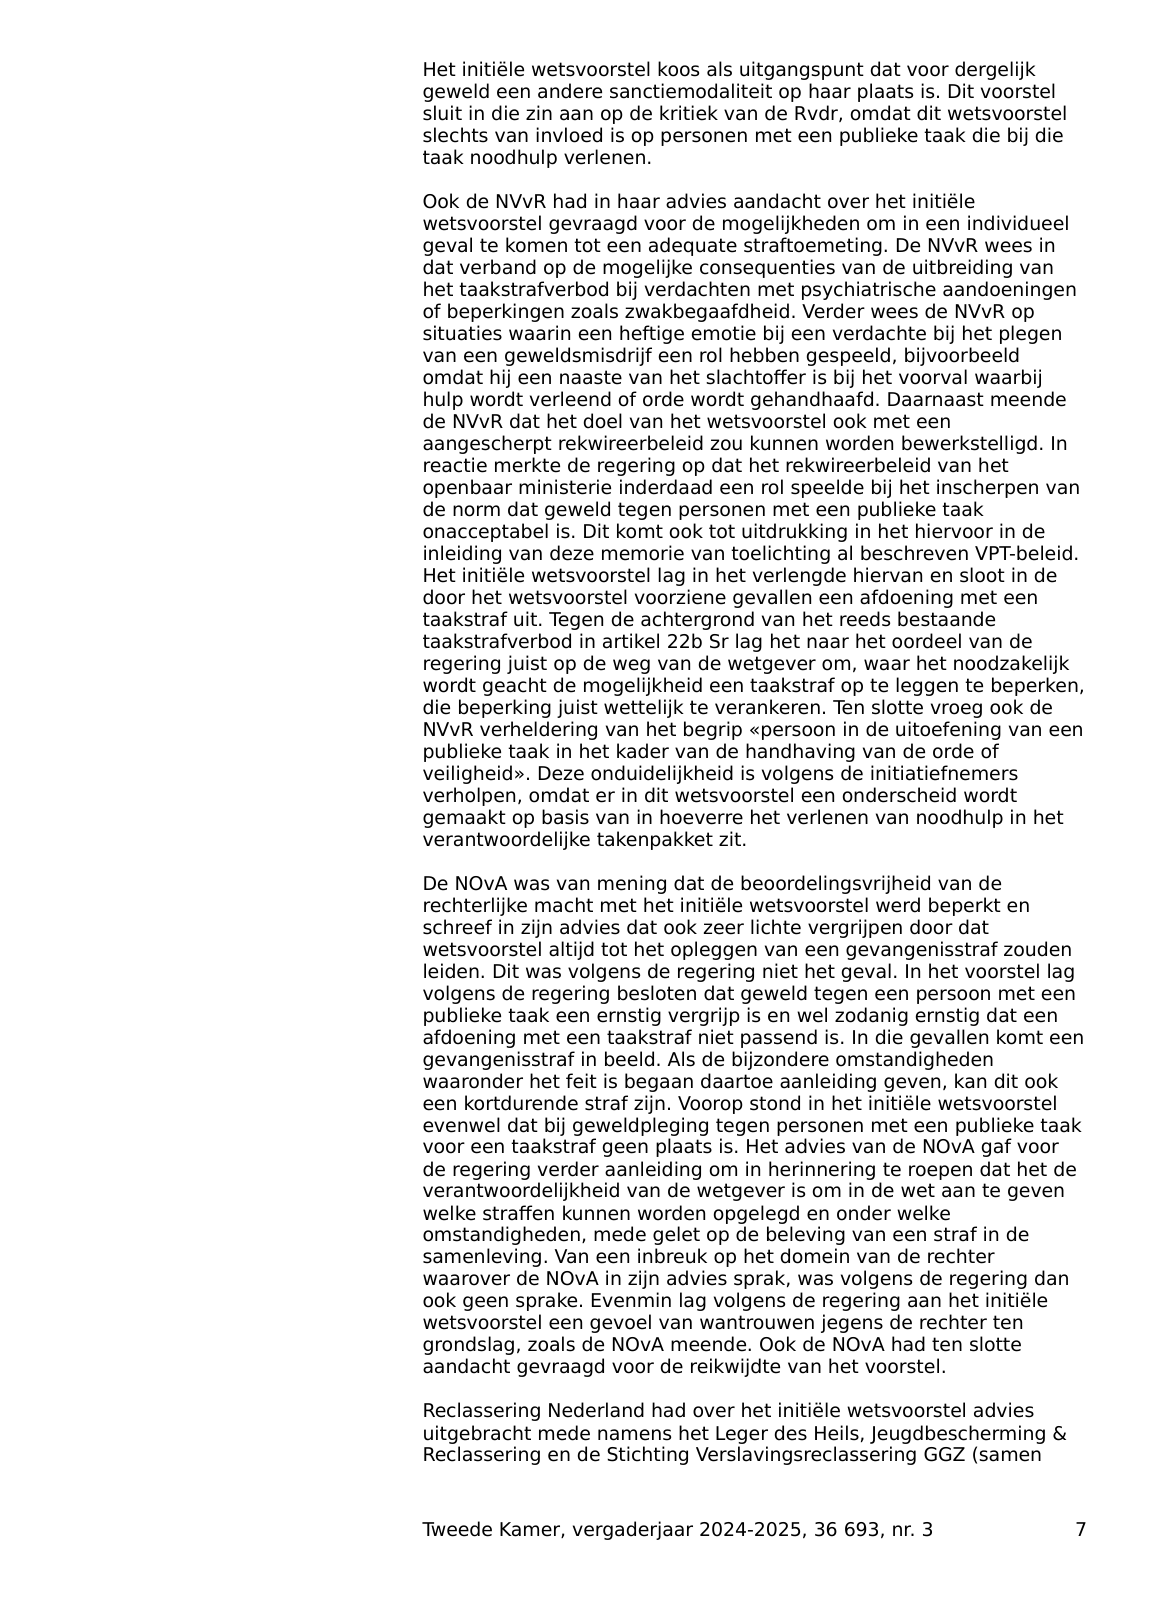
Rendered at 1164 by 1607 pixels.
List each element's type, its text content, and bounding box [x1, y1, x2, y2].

text Reclassering Nederland had over het initiële wetsvoorstel advies uitgebracht mede namens het Leger des Heils, Jeugdbescherming & Reclassering en de Stichting Verslavingsreclassering GGZ (samen [422, 1400, 1087, 1466]
text Ook de NVvR had in haar advies aandacht over het initiële wetsvoorstel gevraagd voor de mogelijkheden om in een individueel geval te komen tot een adequate straftoemeting. De NVvR wees in dat verband op de mogelijke consequenties van de uitbreiding van het taakstrafverbod bij verdachten met psychiatrische aandoeningen of beperkingen zoals zwakbegaafdheid. Verder wees de NVvR op situaties waarin een heftige emotie bij een verdachte bij het plegen van een geweldsmisdrijf een rol hebben gespeeld, bijvoorbeeld omdat hij een naaste van het slachtoffer is bij het voorval waarbij hulp wordt verleend of orde wordt gehandhaafd. Daarnaast meende de NVvR dat het doel van het wetsvoorstel ook met een aangescherpt rekwireerbeleid zou kunnen worden bewerkstelligd. In reactie merkte de regering op dat het rekwireerbeleid van het openbaar ministerie inderdaad een rol speelde bij het inscherpen van de norm dat geweld tegen personen met een publieke taak onacceptabel is. Dit komt ook tot uitdrukking in het hiervoor in de inleiding van deze memorie van toelichting al beschreven VPT-beleid. Het initiële wetsvoorstel lag in het verlengde hiervan en sloot in de door het wetsvoorstel voorziene gevallen een afdoening met een taakstraf uit. Tegen de achtergrond van het reeds bestaande taakstrafverbod in artikel 22b Sr lag het naar het oordeel van de regering juist op de weg van de wetgever om, waar het noodzakelijk wordt geacht de mogelijkheid een taakstraf op te leggen te beperken, die beperking juist wettelijk te verankeren. Ten slotte vroeg ook de NVvR verheldering van het begrip «persoon in de uitoefening van een publieke taak in het kader van de handhaving van de orde of veiligheid». Deze onduidelijkheid is volgens de initiatiefnemers verholpen, omdat er in dit wetsvoorstel een onderscheid wordt gemaakt op basis van in hoeverre het verlenen van noodhulp in het verantwoordelijke takenpakket zit. [422, 191, 1087, 851]
text Het initiële wetsvoorstel koos als uitgangspunt dat voor dergelijk geweld een andere sanctiemodaliteit op haar plaats is. Dit voorstel sluit in die zin aan op de kritiek van de Rvdr, omdat dit wetsvoorstel slechts van invloed is op personen met een publieke taak die bij die taak noodhulp verlenen. [422, 59, 1087, 169]
text De NOvA was van mening dat de beoordelingsvrijheid van de rechterlijke macht met het initiële wetsvoorstel werd beperkt en schreef in zijn advies dat ook zeer lichte vergrijpen door dat wetsvoorstel altijd tot het opleggen van een gevangenisstraf zouden leiden. Dit was volgens de regering niet het geval. In het voorstel lag volgens de regering besloten dat geweld tegen een persoon met een publieke taak een ernstig vergrijp is en wel zodanig ernstig dat een afdoening met een taakstraf niet passend is. In die gevallen komt een gevangenisstraf in beeld. Als de bijzondere omstandigheden waaronder het feit is begaan daartoe aanleiding geven, kan dit ook een kortdurende straf zijn. Voorop stond in het initiële wetsvoorstel evenwel dat bij geweldpleging tegen personen met een publieke taak voor een taakstraf geen plaats is. Het advies van de NOvA gaf voor de regering verder aanleiding om in herinnering te roepen dat het de verantwoordelijkheid van de wetgever is om in de wet aan te geven welke straffen kunnen worden opgelegd en onder welke omstandigheden, mede gelet op de beleving van een straf in de samenleving. Van een inbreuk op het domein van de rechter waarover de NOvA in zijn advies sprak, was volgens de regering dan ook geen sprake. Evenmin lag volgens de regering aan het initiële wetsvoorstel een gevoel van wantrouwen jegens de rechter ten grondslag, zoals de NOvA meende. Ook de NOvA had ten slotte aandacht gevraagd voor de reikwijdte van het voorstel. [422, 873, 1087, 1378]
